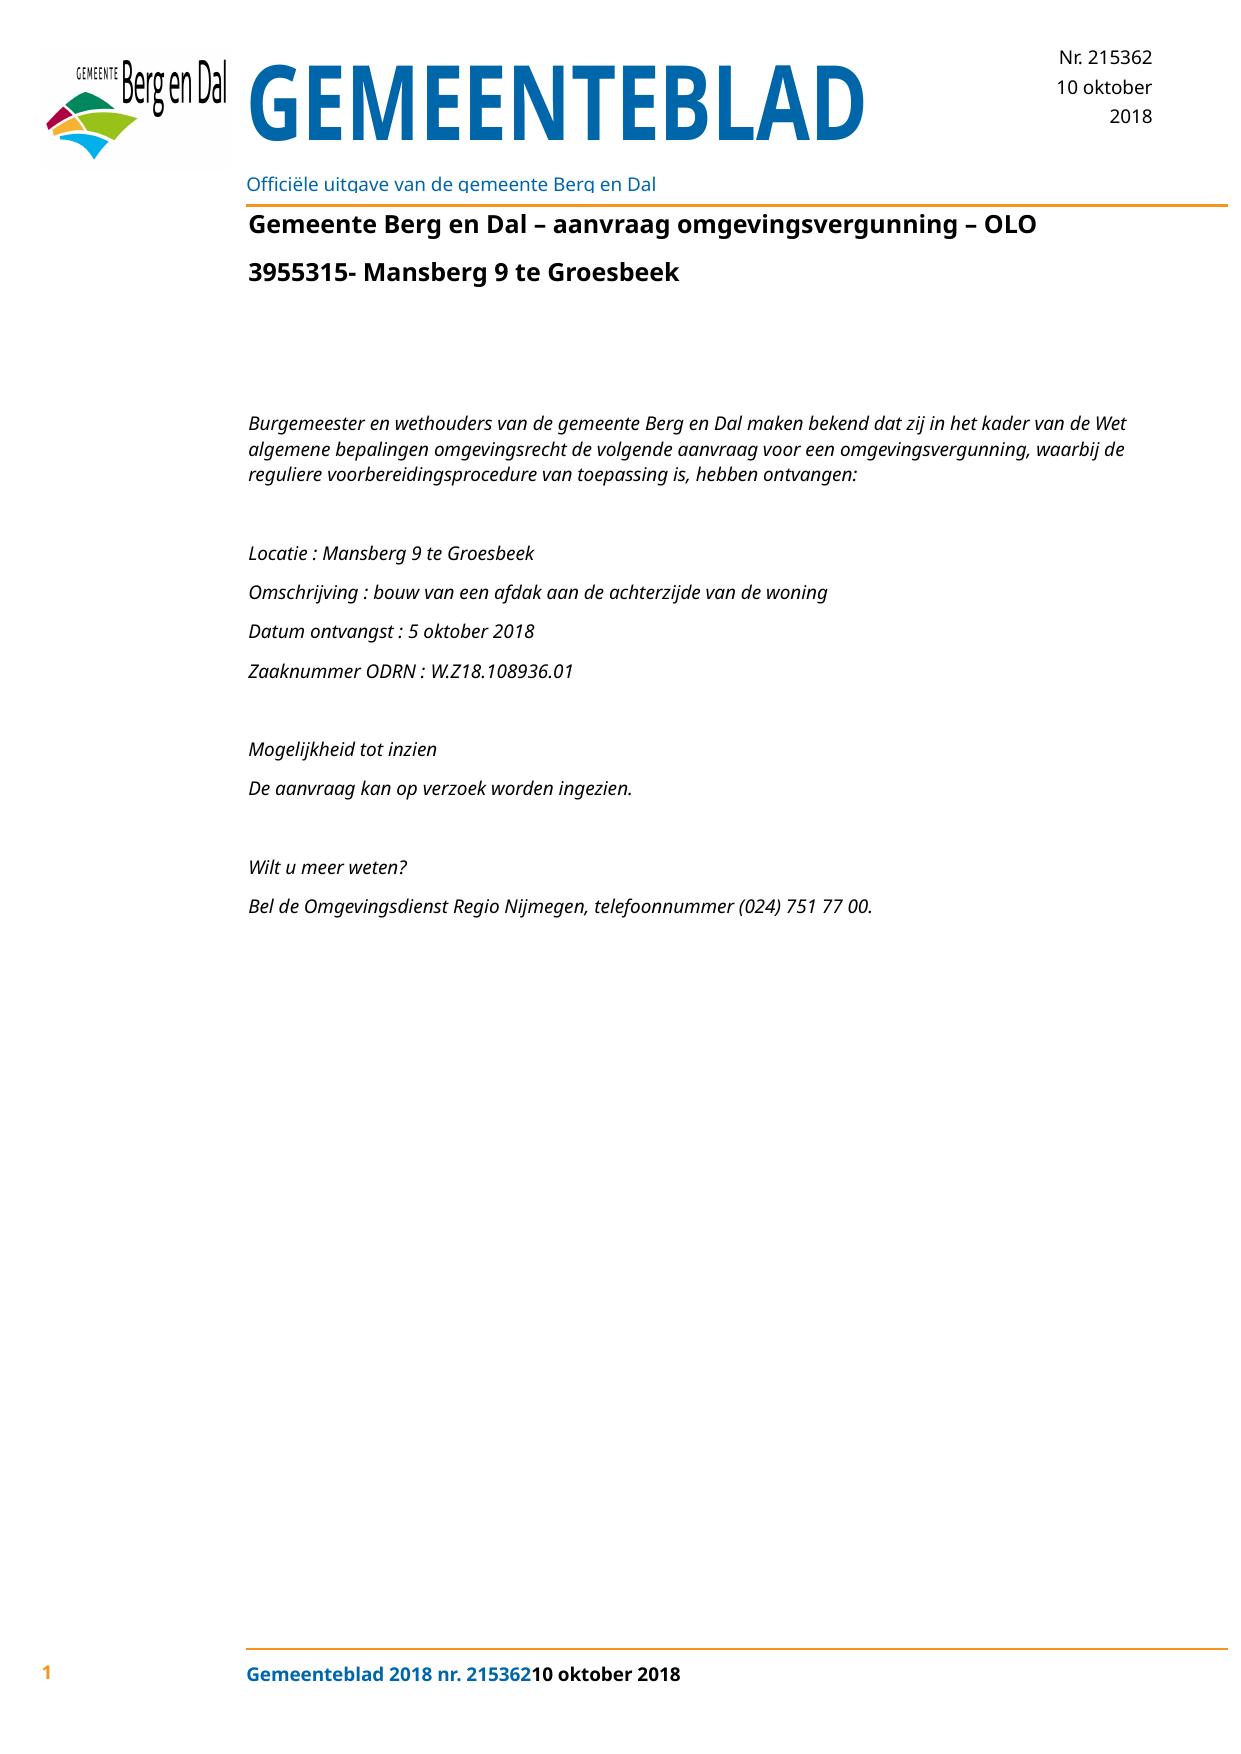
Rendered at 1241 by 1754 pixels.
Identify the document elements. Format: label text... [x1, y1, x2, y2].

text Gemeente Berg en Dal – aanvraag omgevingsvergunning – OLO 3955315- Mansberg 9 te Groesbeek [248, 207, 1152, 288]
text De aanvraag kan op verzoek worden ingezien. [248, 776, 1152, 801]
text Zaaknummer ODRN : W.Z18.108936.01 [248, 658, 1152, 683]
text Datum ontvangst : 5 oktober 2018 [248, 618, 1152, 644]
text Wilt u meer weten? [248, 854, 1152, 880]
text Mogelijkheid tot inzien [248, 736, 1152, 762]
text Omschrijving : bouw van een afdak aan de achterzijde van de woning [248, 579, 1152, 605]
text Locatie : Mansberg 9 te Groesbeek [248, 540, 1152, 566]
text Burgemeester en wethouders van de gemeente Berg en Dal maken bekend dat zij in het kader van de Wet algemene bepalingen omgevingsrecht de volgende aanvraag voor een omgevingsvergunning, waarbij de reguliere voorbereidingsprocedure van toepassing is, hebben ontvangen: [248, 410, 1152, 487]
text Bel de Omgevingsdienst Regio Nijmegen, telefoonnummer (024) 751 77 00. [248, 893, 1152, 919]
picture [41, 47, 231, 172]
